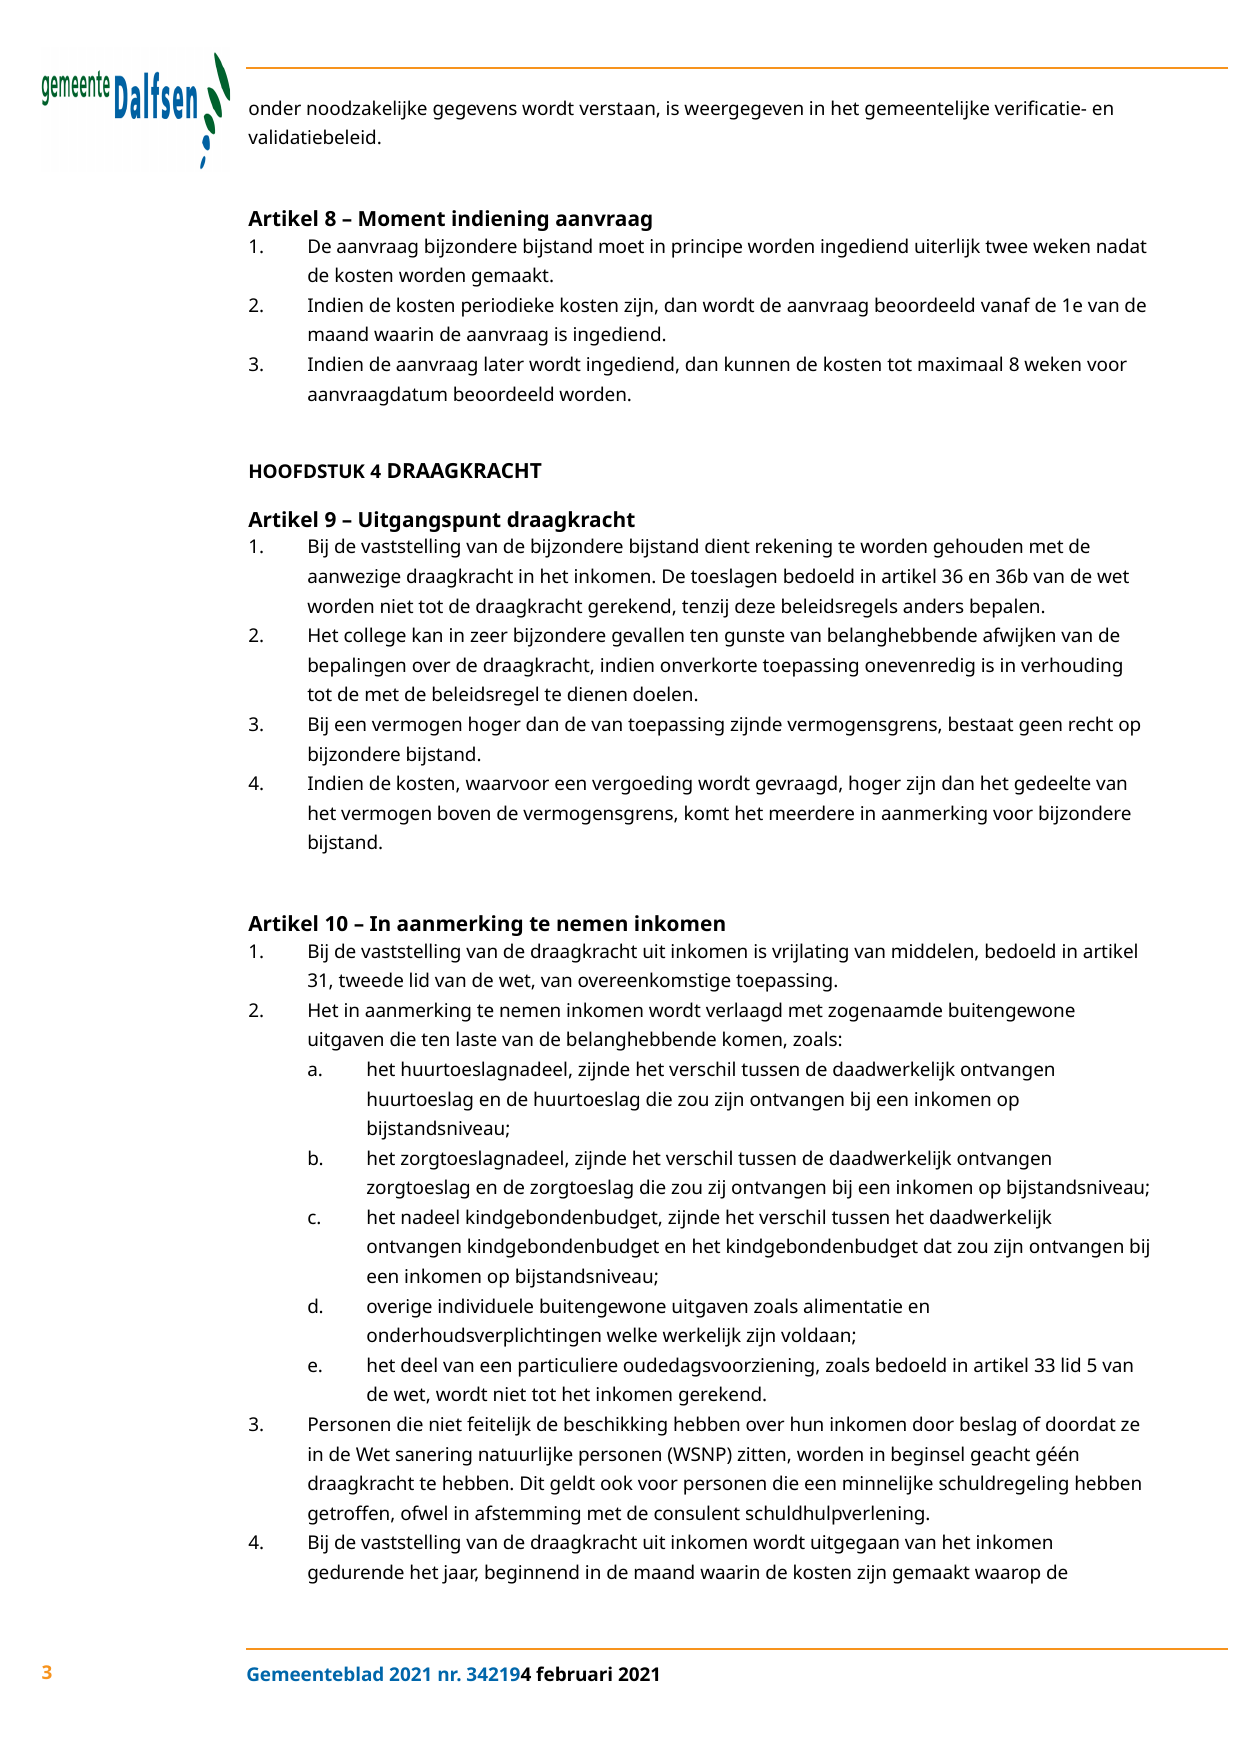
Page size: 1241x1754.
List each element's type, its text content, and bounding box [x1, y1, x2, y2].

list Bij de vaststelling van de draagkracht uit inkomen wordt uitgegaan van het inkomen gedurende het jaar, beginnend in de maand waarin de kosten zijn gemaakt waarop de [248, 1529, 1152, 1585]
list Bij de vaststelling van de bijzondere bijstand dient rekening te worden gehouden met de aanwezige draagkracht in het inkomen. De toeslagen bedoeld in artikel 36 en 36b van de wet worden niet tot de draagkracht gerekend, tenzij deze beleidsregels anders bepalen. [248, 534, 1152, 618]
list Indien de aanvraag later wordt ingediend, dan kunnen de kosten tot maximaal 8 weken voor aanvraagdatum beoordeeld worden. [248, 351, 1152, 406]
list het huurtoeslagnadeel, zijnde het verschil tussen de daadwerkelijk ontvangen huurtoeslag en de huurtoeslag die zou zijn ontvangen bij een inkomen op bijstandsniveau; [307, 1056, 1152, 1141]
list Indien de kosten periodieke kosten zijn, dan wordt de aanvraag beoordeeld vanaf de 1e van de maand waarin de aanvraag is ingediend. [248, 292, 1152, 347]
list Het in aanmerking te nemen inkomen wordt verlaagd met zogenaamde buitengewone uitgaven die ten laste van de belanghebbende komen, zoals: [248, 997, 1152, 1052]
list Indien de kosten, waarvoor een vergoeding wordt gevraagd, hoger zijn dan het gedeelte van het vermogen boven de vermogensgrens, komt het meerdere in aanmerking voor bijzondere bijstand. [248, 770, 1152, 855]
text Artikel 8 – Moment indiening aanvraag [248, 204, 1152, 233]
text HOOFDSTUK 4 DRAAGKRACHT [248, 456, 1152, 484]
list Bij een vermogen hoger dan de van toepassing zijnde vermogensgrens, bestaat geen recht op bijzondere bijstand. [248, 711, 1152, 766]
list Bij de vaststelling van de draagkracht uit inkomen is vrijlating van middelen, bedoeld in artikel 31, tweede lid van de wet, van overeenkomstige toepassing. [248, 938, 1152, 993]
list De aanvraag bijzondere bijstand moet in principe worden ingediend uiterlijk twee weken nadat de kosten worden gemaakt. [248, 233, 1152, 288]
list Personen die niet feitelijk de beschikking hebben over hun inkomen door beslag of doordat ze in de Wet sanering natuurlijke personen (WSNP) zitten, worden in beginsel geacht géén draagkracht te hebben. Dit geldt ook voor personen die een minnelijke schuldregeling hebben getroffen, ofwel in afstemming met de consulent schuldhulpverlening. [248, 1411, 1152, 1526]
list Het college kan in zeer bijzondere gevallen ten gunste van belanghebbende afwijken van de bepalingen over de draagkracht, indien onverkorte toepassing onevenredig is in verhouding tot de met de beleidsregel te dienen doelen. [248, 622, 1152, 707]
list het nadeel kindgebondenbudget, zijnde het verschil tussen het daadwerkelijk ontvangen kindgebondenbudget en het kindgebondenbudget dat zou zijn ontvangen bij een inkomen op bijstandsniveau; [307, 1204, 1152, 1289]
text Artikel 10 – In aanmerking te nemen inkomen [248, 909, 1152, 938]
list het zorgtoeslagnadeel, zijnde het verschil tussen de daadwerkelijk ontvangen zorgtoeslag en de zorgtoeslag die zou zij ontvangen bij een inkomen op bijstandsniveau; [307, 1145, 1152, 1200]
text Artikel 9 – Uitgangspunt draagkracht [248, 505, 1152, 534]
list overige individuele buitengewone uitgaven zoals alimentatie en onderhoudsverplichtingen welke werkelijk zijn voldaan; [307, 1293, 1152, 1348]
picture [41, 47, 231, 172]
text onder noodzakelijke gegevens wordt verstaan, is weergegeven in het gemeentelijke verificatie- en validatiebeleid. [248, 95, 1152, 150]
list het deel van een particuliere oudedagsvoorziening, zoals bedoeld in artikel 33 lid 5 van de wet, wordt niet tot het inkomen gerekend. [307, 1352, 1152, 1407]
